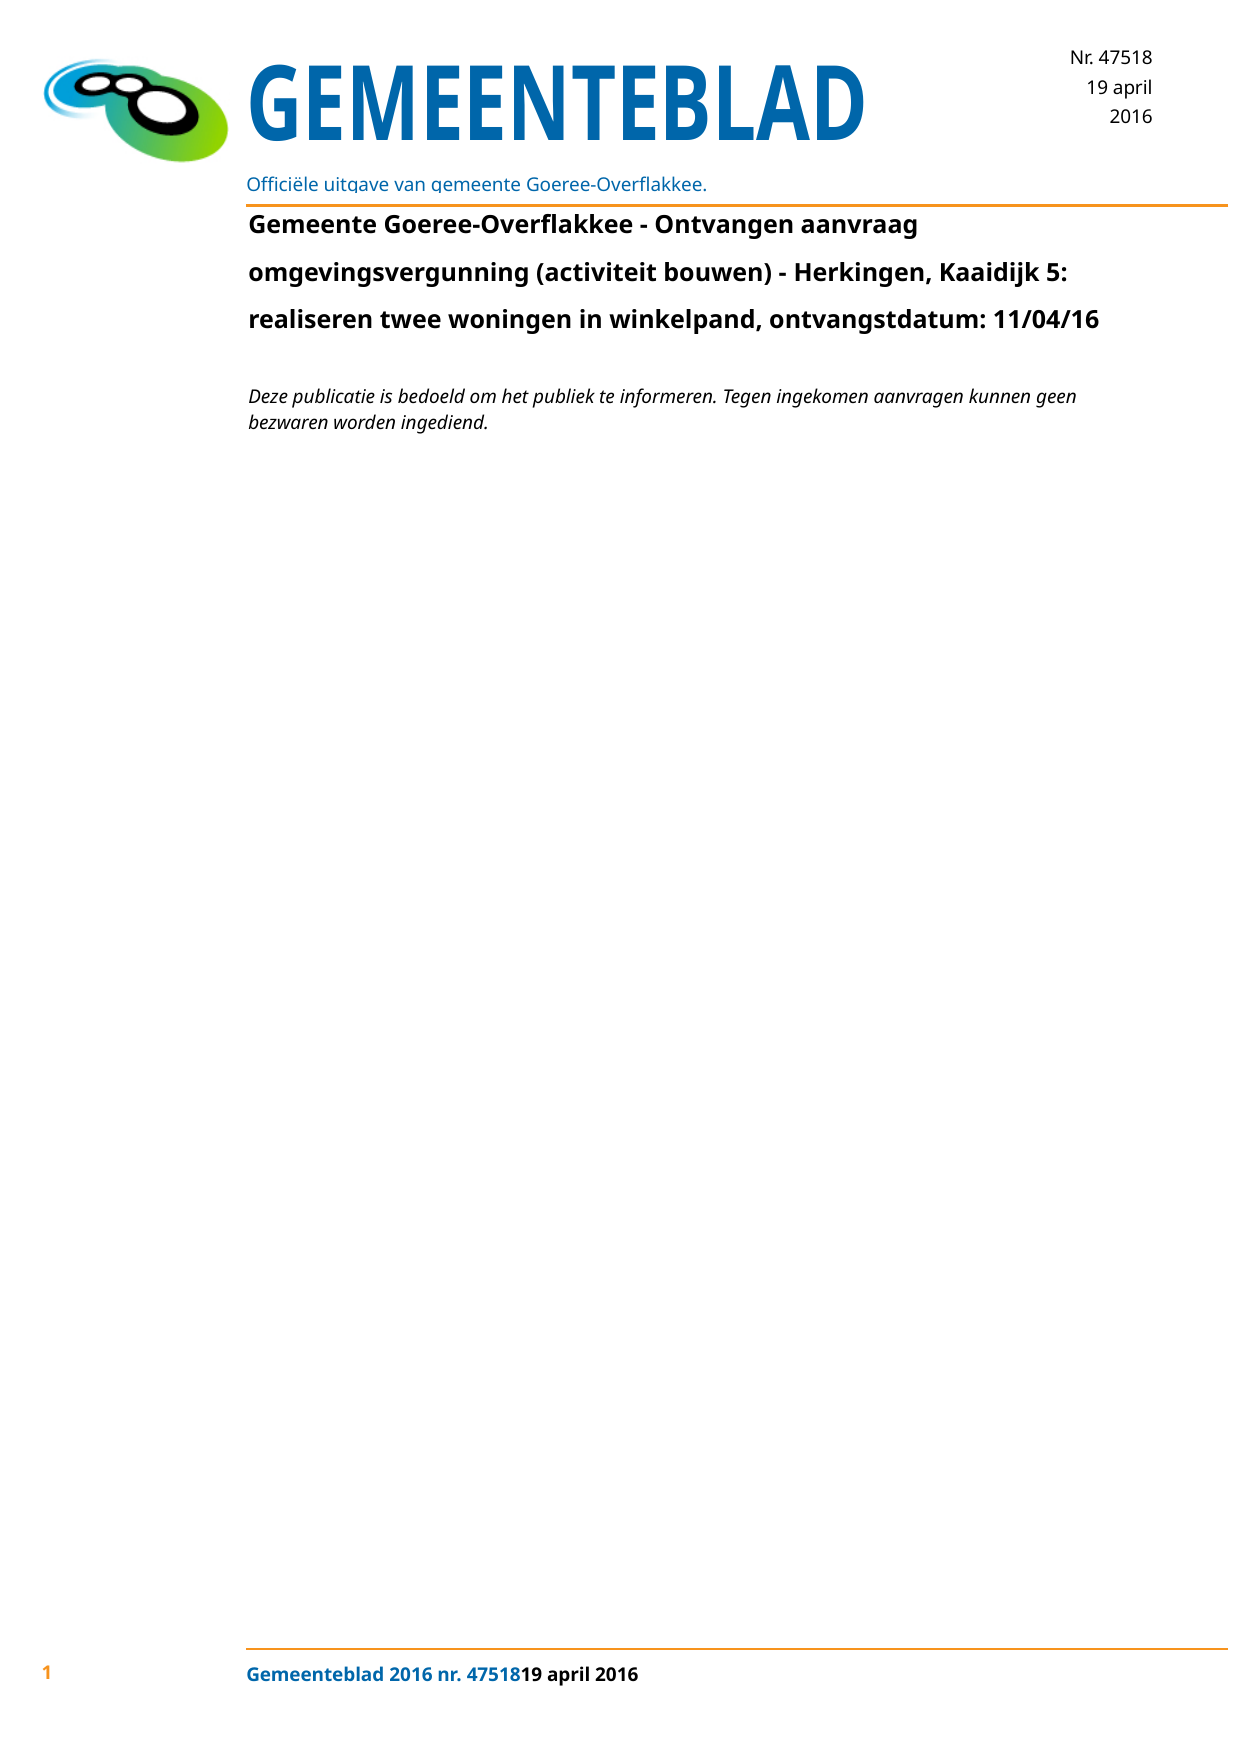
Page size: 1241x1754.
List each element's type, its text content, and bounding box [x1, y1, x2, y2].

text Deze publicatie is bedoeld om het publiek te informeren. Tegen ingekomen aanvragen kunnen geen bezwaren worden ingediend. [248, 384, 1152, 435]
text Gemeente Goeree-Overflakkee - Ontvangen aanvraag omgevingsvergunning (activiteit bouwen) - Herkingen, Kaaidijk 5: realiseren twee woningen in winkelpand, ontvangstdatum: 11/04/16 [248, 207, 1152, 336]
picture [41, 47, 231, 172]
